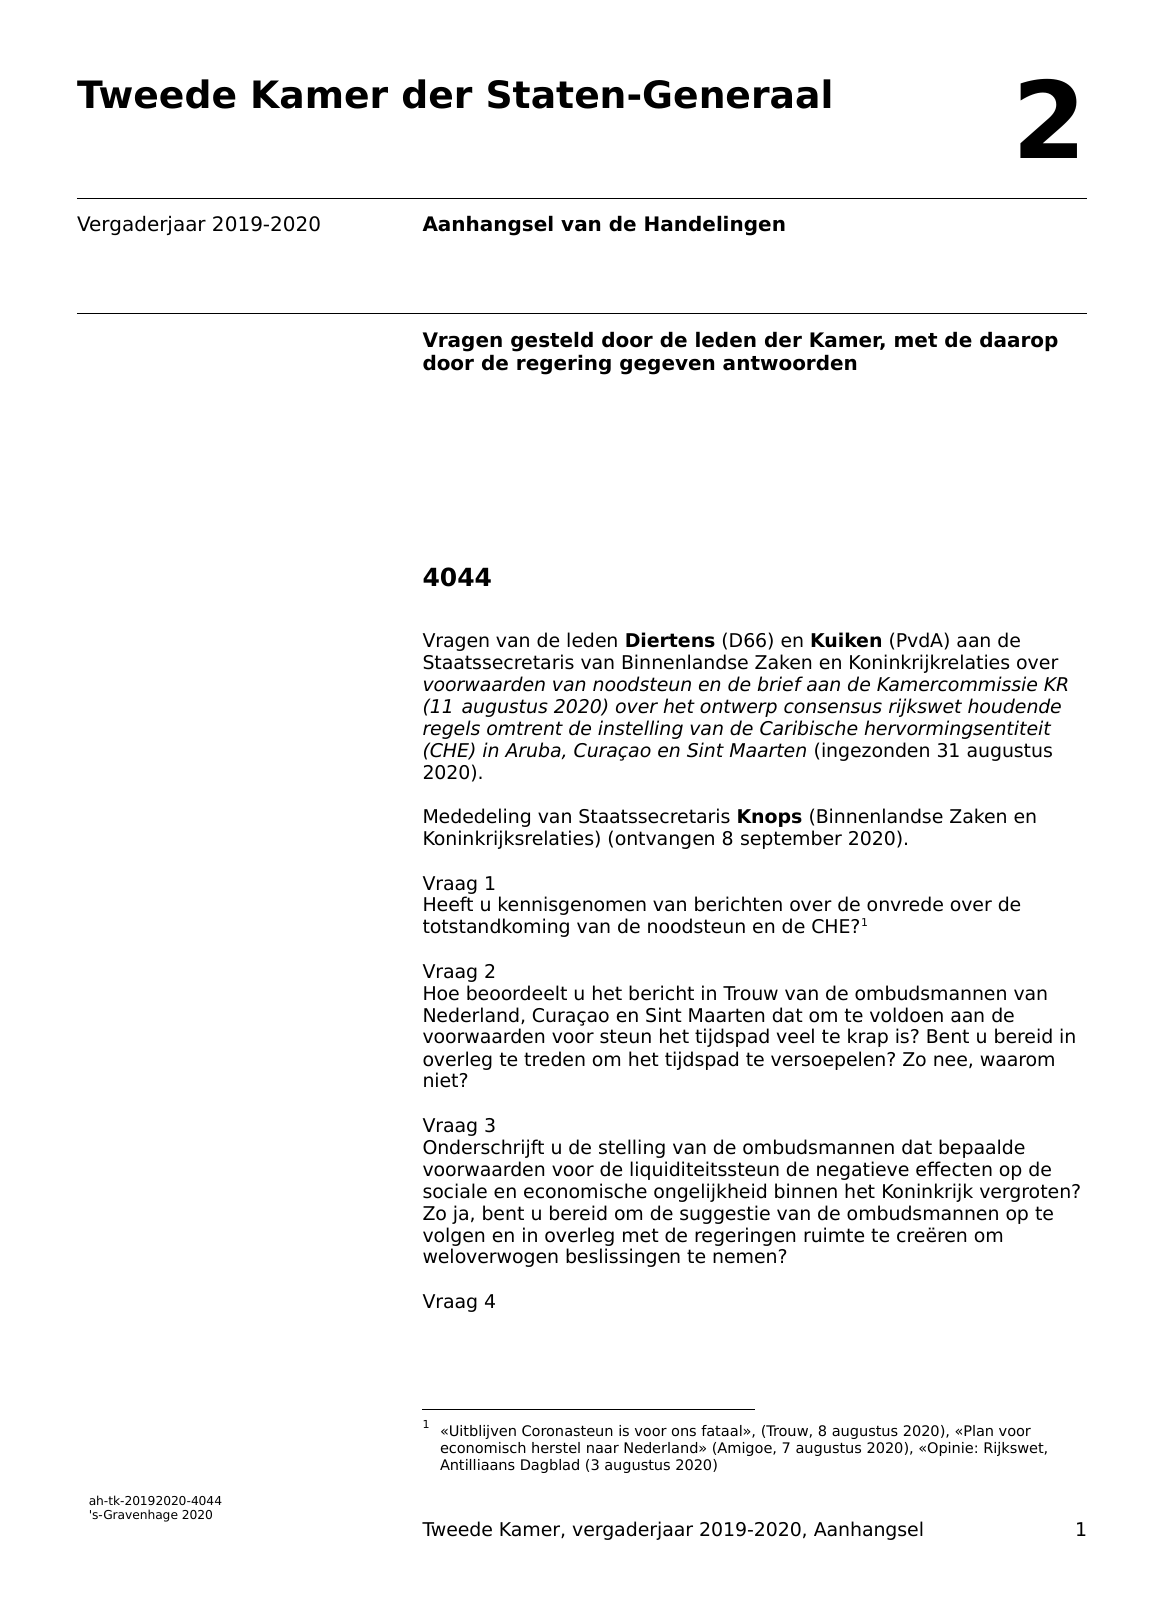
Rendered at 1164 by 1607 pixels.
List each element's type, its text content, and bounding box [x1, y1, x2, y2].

table_cell Vergaderjaar 2019-2020 [77, 199, 422, 313]
table_cell [77, 314, 422, 375]
text Onderschrijft u de stelling van de ombudsmannen dat bepaalde voorwaarden voor de liquiditeitssteun de negatieve effecten op de sociale en economische ongelijkheid binnen het Koninkrijk vergroten? Zo ja, bent u bereid om de suggestie van de ombudsmannen op te volgen en in overleg met de regeringen ruimte te creëren om weloverwogen beslissingen te nemen? [422, 1137, 1087, 1268]
table_cell Vragen gesteld door de leden der Kamer, met de daarop door de regering gegeven antwoorden [422, 314, 1087, 375]
text Vraag 3 [422, 1114, 1087, 1137]
table_cell Aanhangsel van de Handelingen [422, 199, 1087, 313]
text ah-tk-20192020-4044 [88, 1494, 323, 1508]
text 4044 [422, 563, 1087, 592]
text Heeft u kennisgenomen van berichten over de onvrede over de totstandkoming van de noodsteun en de CHE? [422, 894, 1087, 938]
text Vraag 4 [422, 1291, 1087, 1313]
text Vraag 1 [422, 872, 1087, 894]
table_header 2 [886, 59, 1087, 198]
text 's-Gravenhage 2020 [88, 1508, 323, 1522]
table_header Tweede Kamer der Staten-Generaal [77, 59, 886, 198]
text Mededeling van Staatssecretaris Knops (Binnenlandse Zaken en Koninkrijksrelaties) (ontvangen 8 september 2020). [422, 806, 1087, 850]
text «Uitblijven Coronasteun is voor ons fataal», (Trouw, 8 augustus 2020), «Plan voor economisch herstel naar Nederland» (Amigoe, 7 augustus 2020), «Opinie: Rijkswet, Antilliaans Dagblad (3 augustus 2020) [422, 1418, 1087, 1474]
text Vraag 2 [422, 961, 1087, 982]
text Vragen van de leden Diertens (D66) en Kuiken (PvdA) aan de Staatssecretaris van Binnenlandse Zaken en Koninkrijkrelaties over voorwaarden van noodsteun en de brief aan de Kamercommissie KR (11 augustus 2020) over het ontwerp consensus rijkswet houdende regels omtrent de instelling van de Caribische hervormingsentiteit (CHE) in Aruba, Curaçao en Sint Maarten (ingezonden 31 augustus 2020). [422, 630, 1087, 784]
text Hoe beoordeelt u het bericht in Trouw van de ombudsmannen van Nederland, Curaçao en Sint Maarten dat om te voldoen aan de voorwaarden voor steun het tijdspad veel te krap is? Bent u bereid in overleg te treden om het tijdspad te versoepelen? Zo nee, waarom niet? [422, 982, 1087, 1092]
